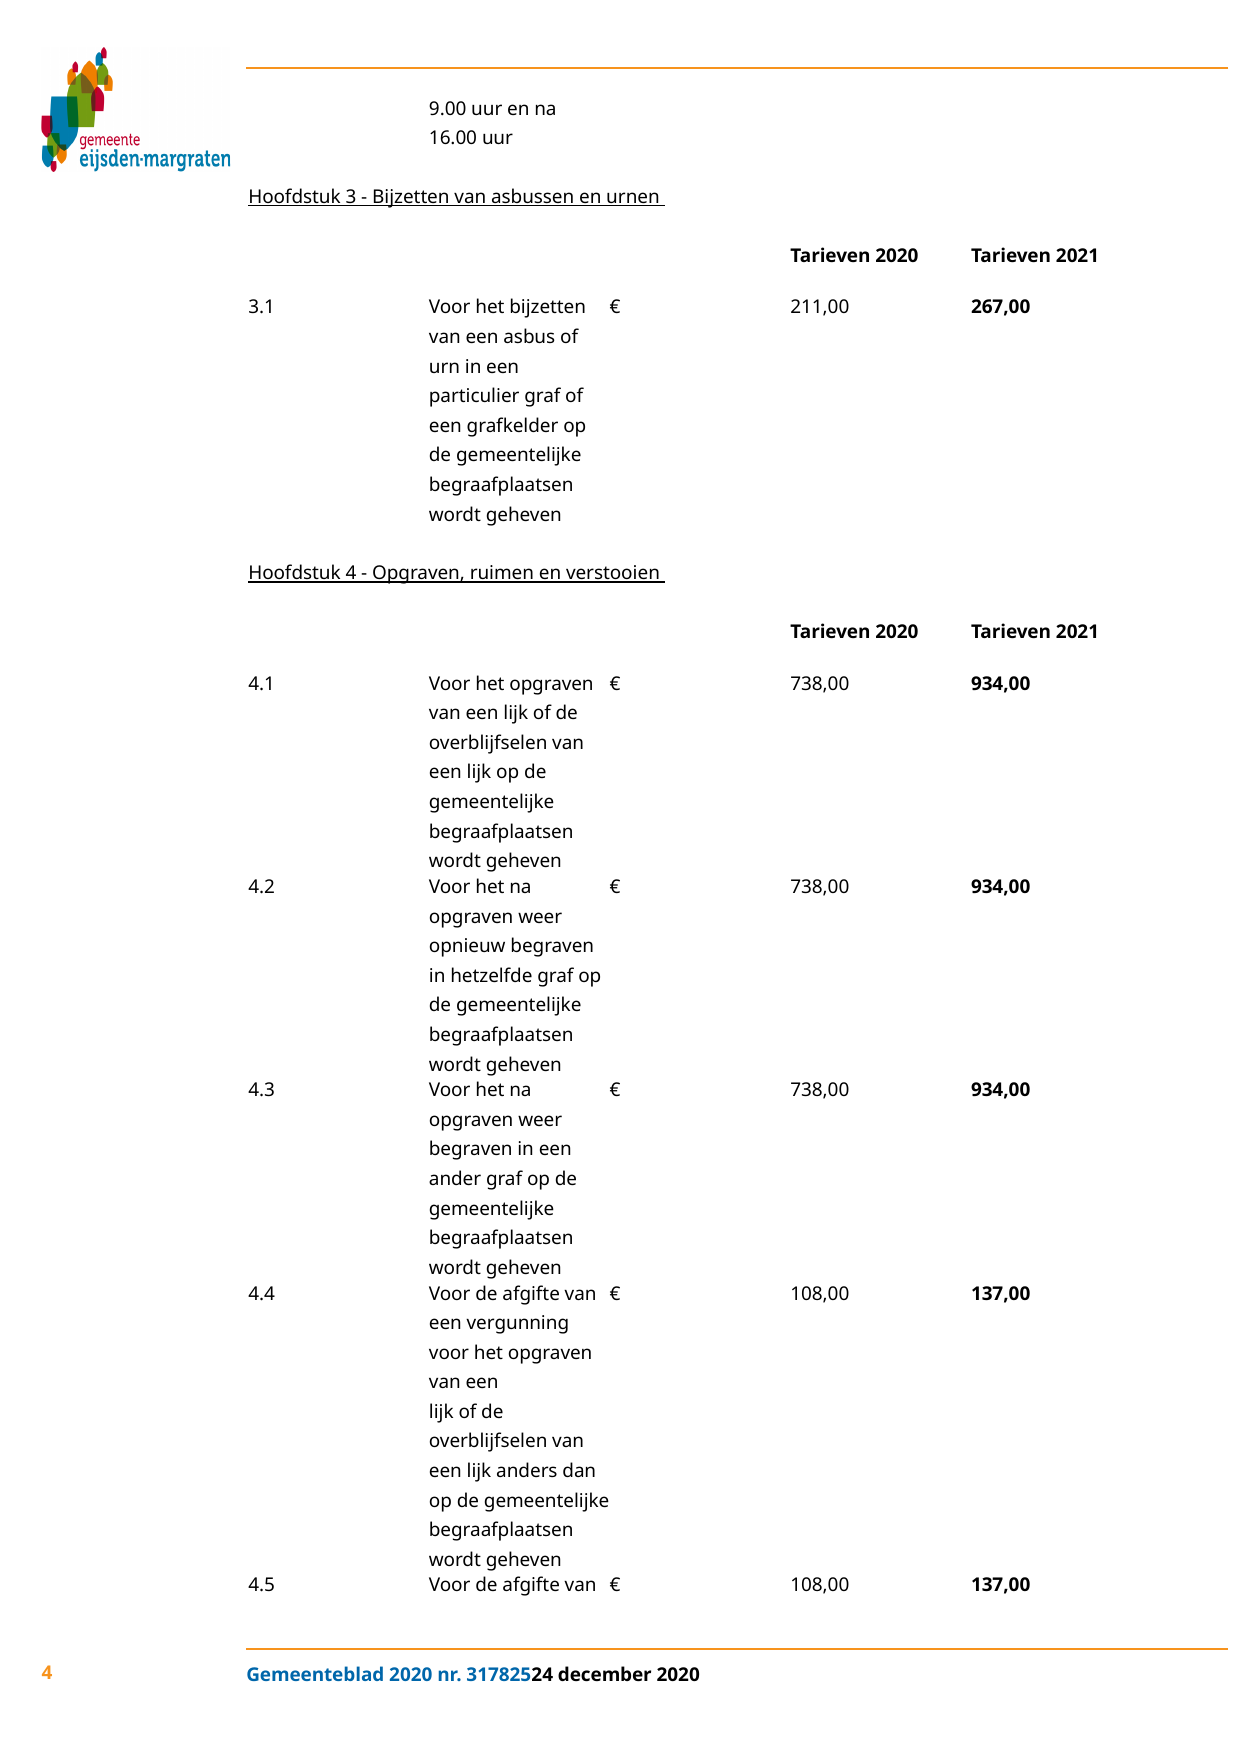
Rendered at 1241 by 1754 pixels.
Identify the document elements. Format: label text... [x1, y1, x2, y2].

table_header [609, 619, 790, 644]
table_cell 4.1 [248, 670, 429, 873]
table_cell 9.00 uur en na 16.00 uur [429, 95, 609, 150]
table_header [609, 242, 790, 268]
table_cell Voor de afgifte van een vergunning voor het opgraven van een lijk of de overblijfselen van een lijk anders dan op de gemeentelijke begraafplaatsen wordt geheven [429, 1280, 609, 1572]
table_cell 267,00 [971, 294, 1152, 526]
table_cell 4.3 [248, 1076, 429, 1280]
table_cell 4.4 [248, 1280, 429, 1572]
table_cell 4.5 [248, 1572, 429, 1597]
table_cell € [609, 1572, 790, 1597]
table_header [429, 619, 609, 644]
table_cell [971, 95, 1152, 150]
table_cell [609, 268, 790, 294]
table_cell Voor het na opgraven weer opnieuw begraven in hetzelfde graf op de gemeentelijke begraafplaatsen wordt geheven [429, 873, 609, 1076]
table_cell € [609, 873, 790, 1076]
table_cell 211,00 [790, 294, 971, 526]
table_cell [609, 95, 790, 150]
text Hoofdstuk 4 - Opgraven, ruimen en verstooien [248, 559, 1152, 585]
table_cell [248, 268, 429, 294]
table_cell 934,00 [971, 1076, 1152, 1280]
table_cell Voor het na opgraven weer begraven in een ander graf op de gemeentelijke begraafplaatsen wordt geheven [429, 1076, 609, 1280]
table_cell [790, 95, 971, 150]
table_cell [429, 644, 609, 670]
table_cell [790, 268, 971, 294]
table_cell 934,00 [971, 670, 1152, 873]
table_cell 108,00 [790, 1280, 971, 1572]
table_cell [609, 644, 790, 670]
table_cell 108,00 [790, 1572, 971, 1597]
table_cell Voor het bijzetten van een asbus of urn in een particulier graf of een grafkelder op de gemeentelijke begraafplaatsen wordt geheven [429, 294, 609, 526]
table_cell 3.1 [248, 294, 429, 526]
table_cell 738,00 [790, 873, 971, 1076]
table_cell € [609, 1076, 790, 1280]
table_cell € [609, 1280, 790, 1572]
table_header Tarieven 2020 [790, 619, 971, 644]
table_cell € [609, 294, 790, 526]
table_header Tarieven 2021 [971, 242, 1152, 268]
table_cell 137,00 [971, 1280, 1152, 1572]
table_cell [790, 644, 1152, 670]
picture [41, 47, 231, 172]
table_cell [429, 268, 609, 294]
table_cell 4.2 [248, 873, 429, 1076]
table_header [248, 242, 429, 268]
table_cell 934,00 [971, 873, 1152, 1076]
table_header [248, 619, 429, 644]
table_header Tarieven 2021 [971, 619, 1152, 644]
table_header Tarieven 2020 [790, 242, 971, 268]
table_cell 738,00 [790, 670, 971, 873]
table_cell € [609, 670, 790, 873]
table_cell Voor de afgifte van [429, 1572, 609, 1597]
text Hoofdstuk 3 - Bijzetten van asbussen en urnen [248, 183, 1152, 209]
table_cell 137,00 [971, 1572, 1152, 1597]
table_cell [971, 268, 1152, 294]
table_cell [248, 95, 429, 150]
table_cell 738,00 [790, 1076, 971, 1280]
table_cell Voor het opgraven van een lijk of de overblijfselen van een lijk op de gemeentelijke begraafplaatsen wordt geheven [429, 670, 609, 873]
table_cell [248, 644, 429, 670]
table_header [429, 242, 609, 268]
